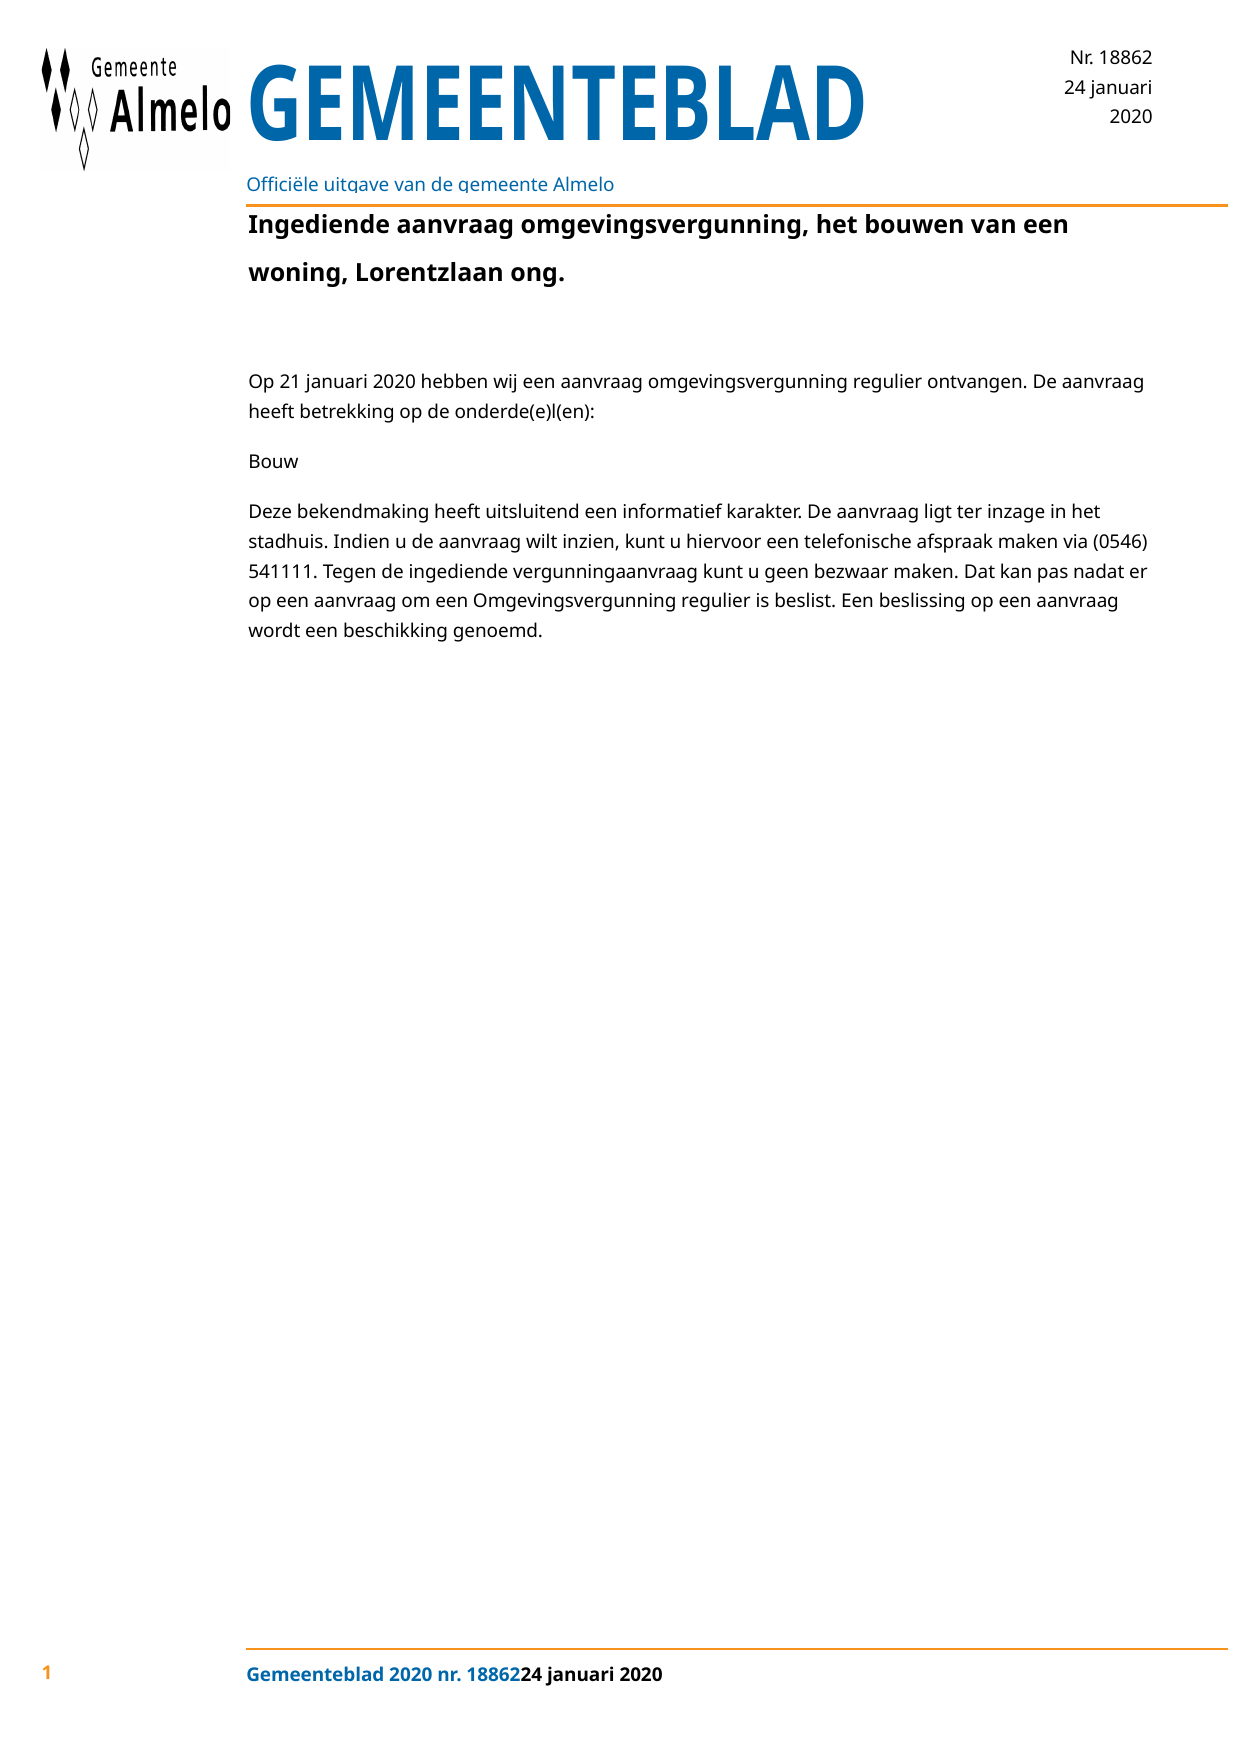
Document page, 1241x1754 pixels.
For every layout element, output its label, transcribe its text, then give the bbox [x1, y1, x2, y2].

text Bouw [248, 448, 1152, 474]
text Ingediende aanvraag omgevingsvergunning, het bouwen van een woning, Lorentzlaan ong. [248, 207, 1152, 288]
text Deze bekendmaking heeft uitsluitend een informatief karakter. De aanvraag ligt ter inzage in het stadhuis. Indien u de aanvraag wilt inzien, kunt u hiervoor een telefonische afspraak maken via (0546) 541111. Tegen de ingediende vergunningaanvraag kunt u geen bezwaar maken. Dat kan pas nadat er op een aanvraag om een Omgevingsvergunning regulier is beslist. Een beslissing op een aanvraag wordt een beschikking genoemd. [248, 499, 1152, 643]
picture [41, 47, 231, 172]
text Op 21 januari 2020 hebben wij een aanvraag omgevingsvergunning regulier ontvangen. De aanvraag heeft betrekking op de onderde(e)l(en): [248, 368, 1152, 424]
